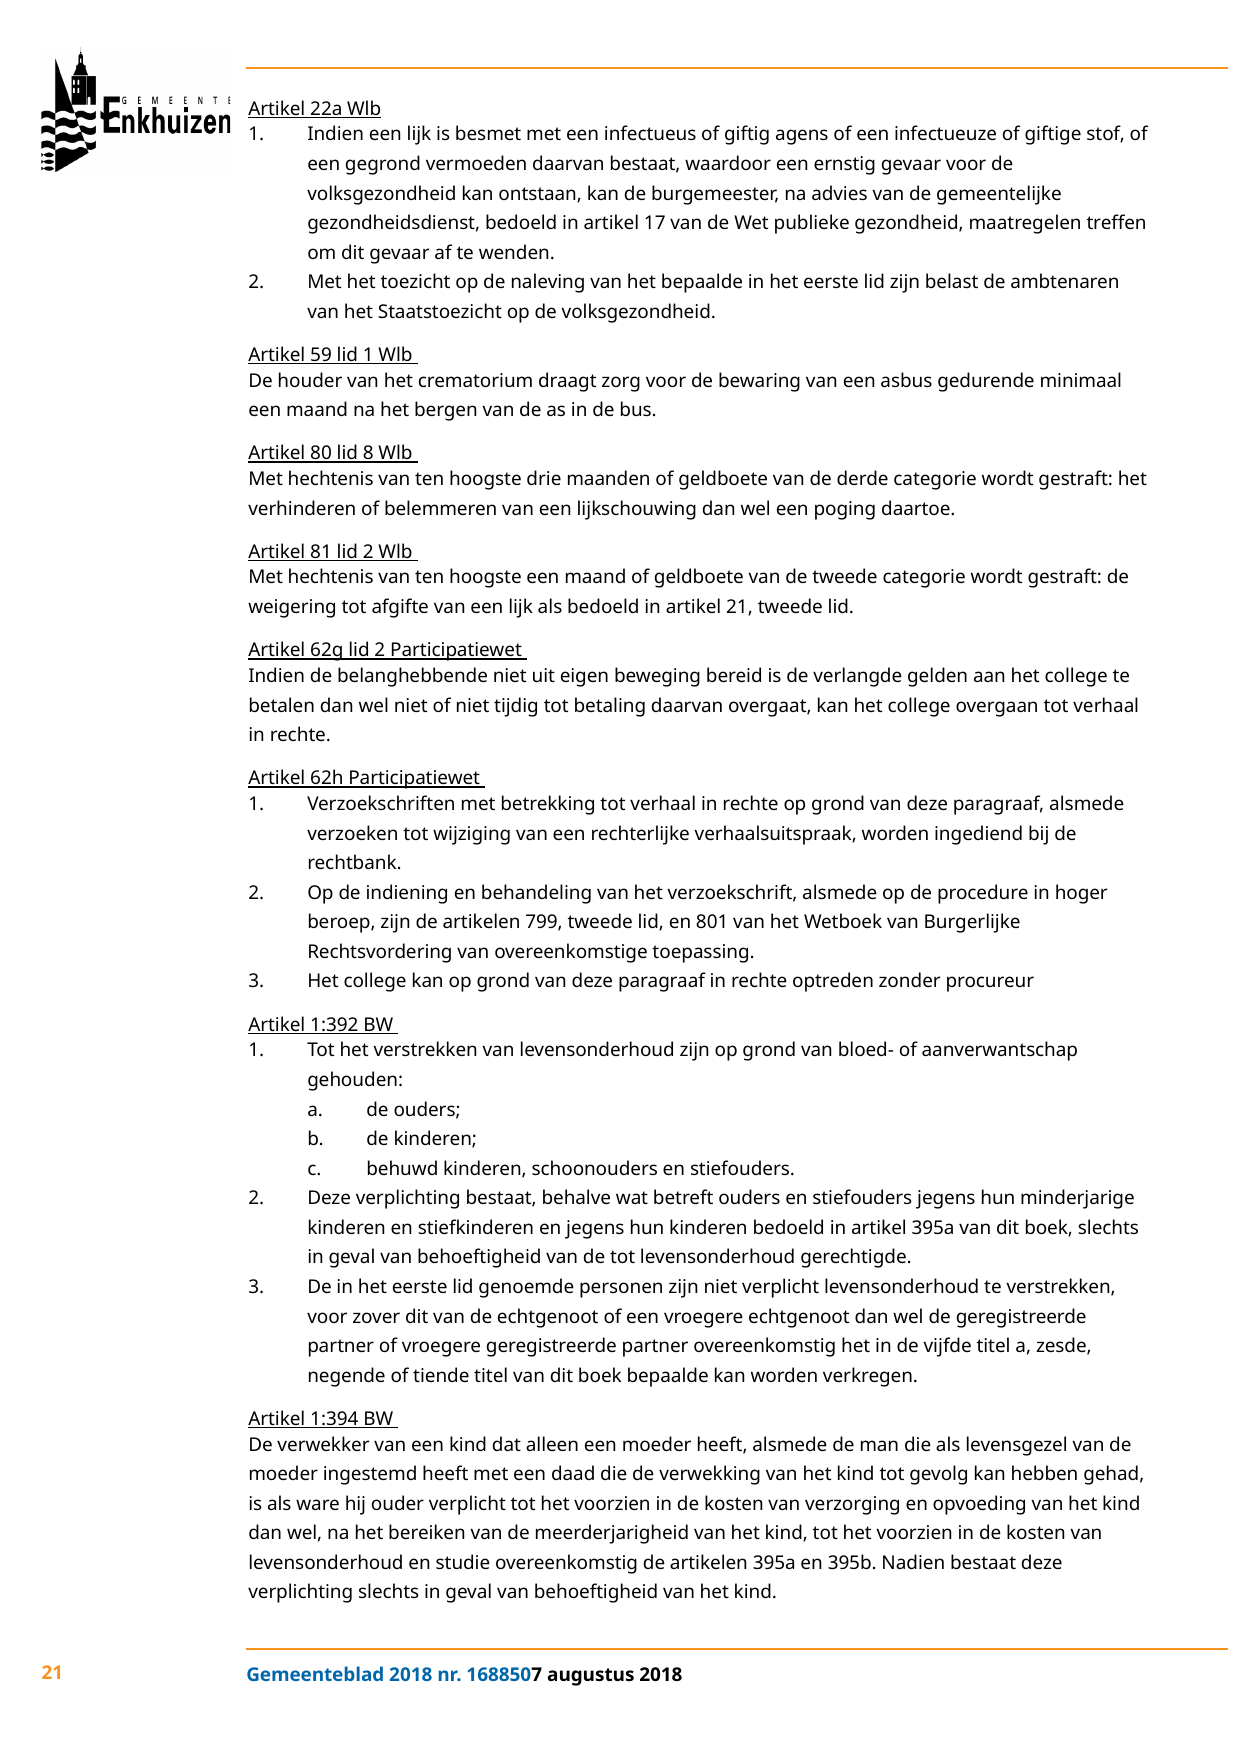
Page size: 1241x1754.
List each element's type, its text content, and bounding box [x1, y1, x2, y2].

text Artikel 22a Wlb [248, 95, 1152, 121]
list Tot het verstrekken van levensonderhoud zijn op grond van bloed- of aanverwantschap gehouden: [248, 1037, 1152, 1092]
text Artikel 59 lid 1 Wlb [248, 341, 1152, 367]
list behuwd kinderen, schoonouders en stiefouders. [307, 1155, 1152, 1181]
text Artikel 62h Participatiewet [248, 764, 1152, 790]
text Met hechtenis van ten hoogste een maand of geldboete van de tweede categorie wordt gestraft: de weigering tot afgifte van een lijk als bedoeld in artikel 21, tweede lid. [248, 564, 1152, 619]
text Artikel 62g lid 2 Participatiewet [248, 636, 1152, 662]
text De houder van het crematorium draagt zorg voor de bewaring van een asbus gedurende minimaal een maand na het bergen van de as in de bus. [248, 367, 1152, 422]
text De verwekker van een kind dat alleen een moeder heeft, alsmede de man die als levensgezel van de moeder ingestemd heeft met een daad die de verwekking van het kind tot gevolg kan hebben gehad, is als ware hij ouder verplicht tot het voorzien in de kosten van verzorging en opvoeding van het kind dan wel, na het bereiken van de meerderjarigheid van het kind, tot het voorzien in de kosten van levensonderhoud en studie overeenkomstig de artikelen 395a en 395b. Nadien bestaat deze verplichting slechts in geval van behoeftigheid van het kind. [248, 1431, 1152, 1604]
list Deze verplichting bestaat, behalve wat betreft ouders en stiefouders jegens hun minderjarige kinderen en stiefkinderen en jegens hun kinderen bedoeld in artikel 395a van dit boek, slechts in geval van behoeftigheid van de tot levensonderhoud gerechtigde. [248, 1184, 1152, 1269]
list Op de indiening en behandeling van het verzoekschrift, alsmede op de procedure in hoger beroep, zijn de artikelen 799, tweede lid, en 801 van het Wetboek van Burgerlijke Rechtsvordering van overeenkomstige toepassing. [248, 879, 1152, 964]
list de ouders; [307, 1096, 1152, 1121]
text Artikel 1:394 BW [248, 1405, 1152, 1431]
list Het college kan op grond van deze paragraaf in rechte optreden zonder procureur [248, 968, 1152, 993]
picture [41, 47, 231, 172]
list Met het toezicht op de naleving van het bepaalde in het eerste lid zijn belast de ambtenaren van het Staatstoezicht op de volksgezondheid. [248, 268, 1152, 324]
text Indien de belanghebbende niet uit eigen beweging bereid is de verlangde gelden aan het college te betalen dan wel niet of niet tijdig tot betaling daarvan overgaat, kan het college overgaan tot verhaal in rechte. [248, 662, 1152, 747]
text Artikel 80 lid 8 Wlb [248, 439, 1152, 465]
list Verzoekschriften met betrekking tot verhaal in rechte op grond van deze paragraaf, alsmede verzoeken tot wijziging van een rechterlijke verhaalsuitspraak, worden ingediend bij de rechtbank. [248, 790, 1152, 875]
list De in het eerste lid genoemde personen zijn niet verplicht levensonderhoud te verstrekken, voor zover dit van de echtgenoot of een vroegere echtgenoot dan wel de geregistreerde partner of vroegere geregistreerde partner overeenkomstig het in de vijfde titel a, zesde, negende of tiende titel van dit boek bepaalde kan worden verkregen. [248, 1273, 1152, 1388]
text Met hechtenis van ten hoogste drie maanden of geldboete van de derde categorie wordt gestraft: het verhinderen of belemmeren van een lijkschouwing dan wel een poging daartoe. [248, 465, 1152, 521]
text Artikel 1:392 BW [248, 1011, 1152, 1037]
list de kinderen; [307, 1125, 1152, 1151]
list Indien een lijk is besmet met een infectueus of giftig agens of een infectueuze of giftige stof, of een gegrond vermoeden daarvan bestaat, waardoor een ernstig gevaar voor de volksgezondheid kan ontstaan, kan de burgemeester, na advies van de gemeentelijke gezondheidsdienst, bedoeld in artikel 17 van de Wet publieke gezondheid, maatregelen treffen om dit gevaar af te wenden. [248, 121, 1152, 264]
text Artikel 81 lid 2 Wlb [248, 538, 1152, 564]
